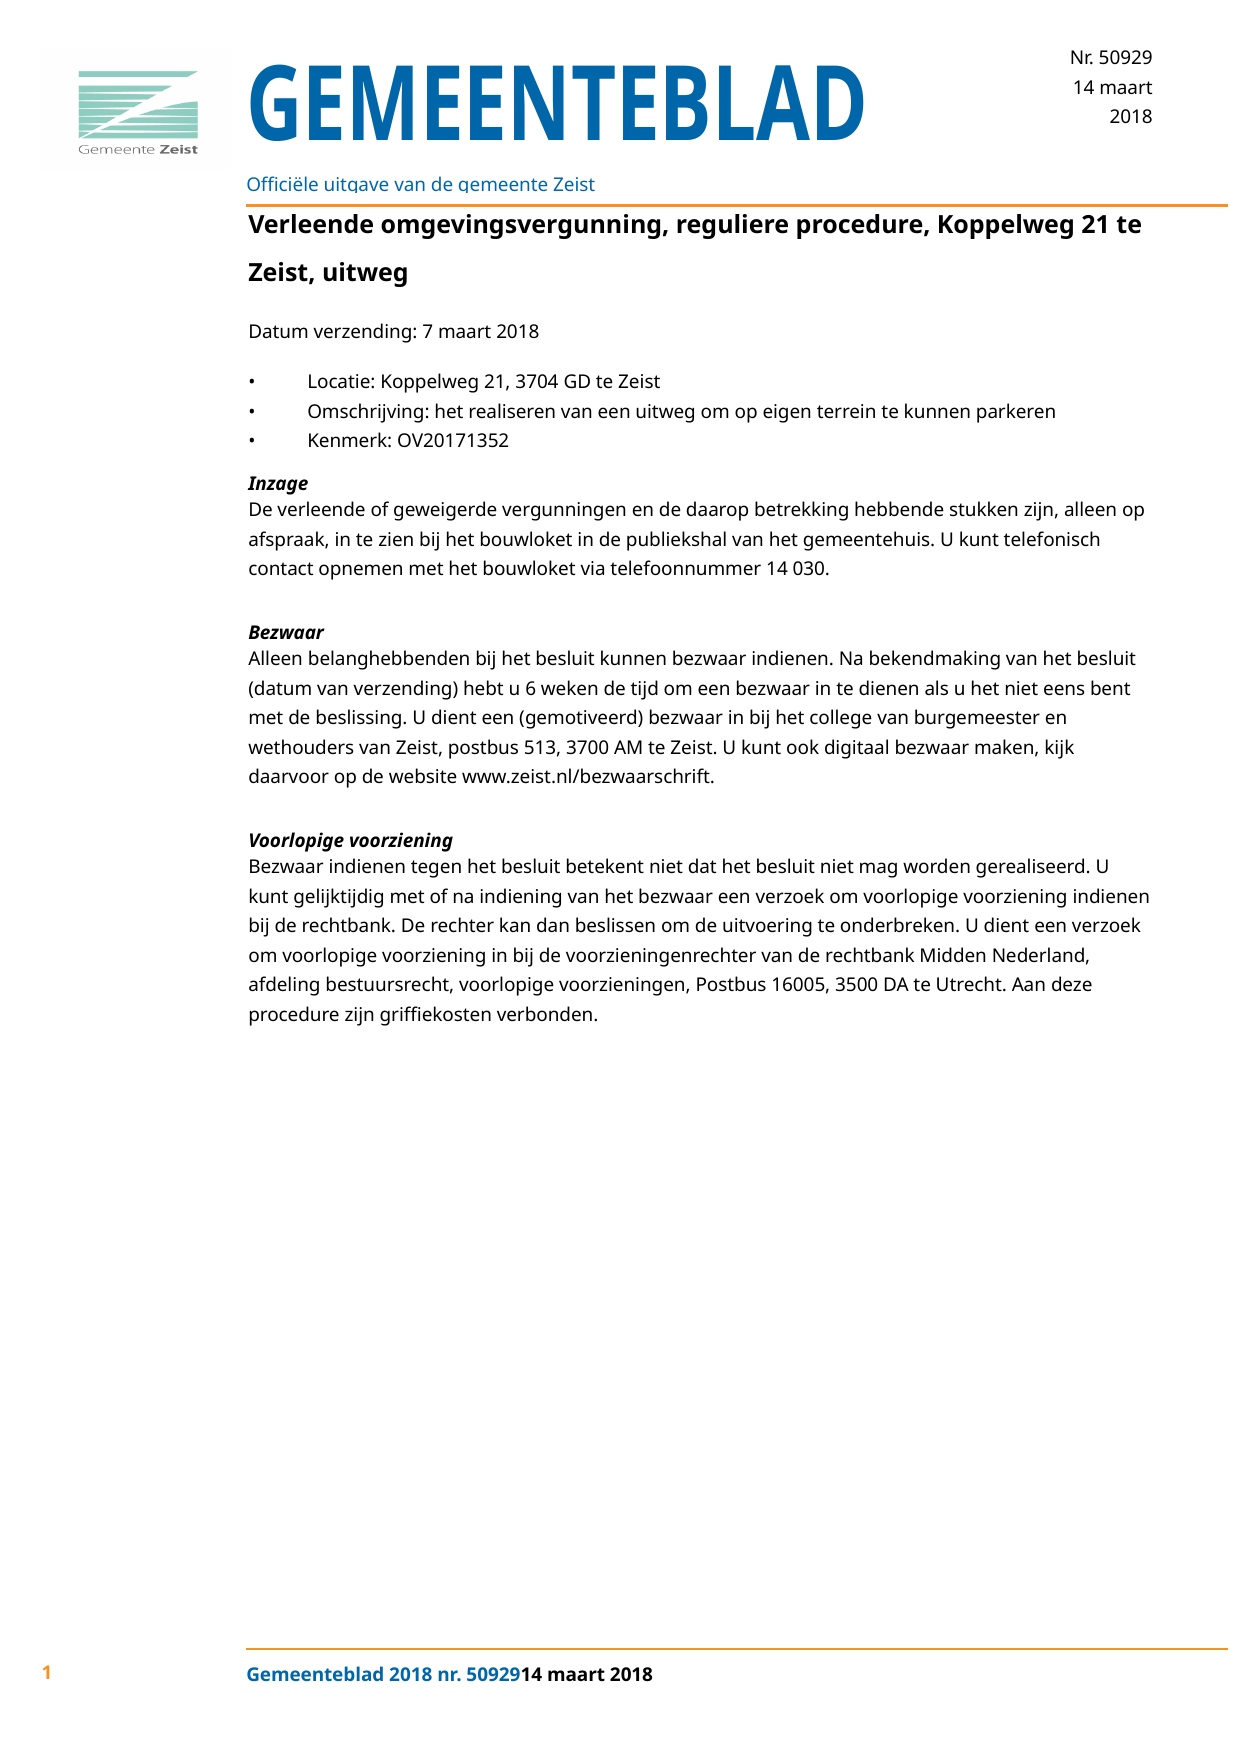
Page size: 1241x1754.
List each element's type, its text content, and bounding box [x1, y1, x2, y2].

text De verleende of geweigerde vergunningen en de daarop betrekking hebbende stukken zijn, alleen op afspraak, in te zien bij het bouwloket in de publiekshal van het gemeentehuis. U kunt telefonisch contact opnemen met het bouwloket via telefoonnummer 14 030. [248, 496, 1152, 581]
text Datum verzending: 7 maart 2018 [248, 318, 1152, 344]
list Locatie: Koppelweg 21, 3704 GD te Zeist [248, 368, 1152, 394]
list Omschrijving: het realiseren van een uitweg om op eigen terrein te kunnen parkeren [248, 398, 1152, 424]
text Inzage [248, 471, 1152, 496]
text Bezwaar [248, 619, 1152, 645]
text Verleende omgevingsvergunning, reguliere procedure, Koppelweg 21 te Zeist, uitweg [248, 207, 1152, 288]
text Voorlopige voorziening [248, 827, 1152, 853]
picture [41, 47, 231, 172]
list Kenmerk: OV20171352 [248, 427, 1152, 453]
text Bezwaar indienen tegen het besluit betekent niet dat het besluit niet mag worden gerealiseerd. U kunt gelijktijdig met of na indiening van het bezwaar een verzoek om voorlopige voorziening indienen bij de rechtbank. De rechter kan dan beslissen om de uitvoering te onderbreken. U dient een verzoek om voorlopige voorziening in bij de voorzieningenrechter van de rechtbank Midden Nederland, afdeling bestuursrecht, voorlopige voorzieningen, Postbus 16005, 3500 DA te Utrecht. Aan deze procedure zijn griffiekosten verbonden. [248, 853, 1152, 1027]
text Alleen belanghebbenden bij het besluit kunnen bezwaar indienen. Na bekendmaking van het besluit (datum van verzending) hebt u 6 weken de tijd om een bezwaar in te dienen als u het niet eens bent met de beslissing. U dient een (gemotiveerd) bezwaar in bij het college van burgemeester en wethouders van Zeist, postbus 513, 3700 AM te Zeist. U kunt ook digitaal bezwaar maken, kijk daarvoor op de website www.zeist.nl/bezwaarschrift. [248, 645, 1152, 789]
